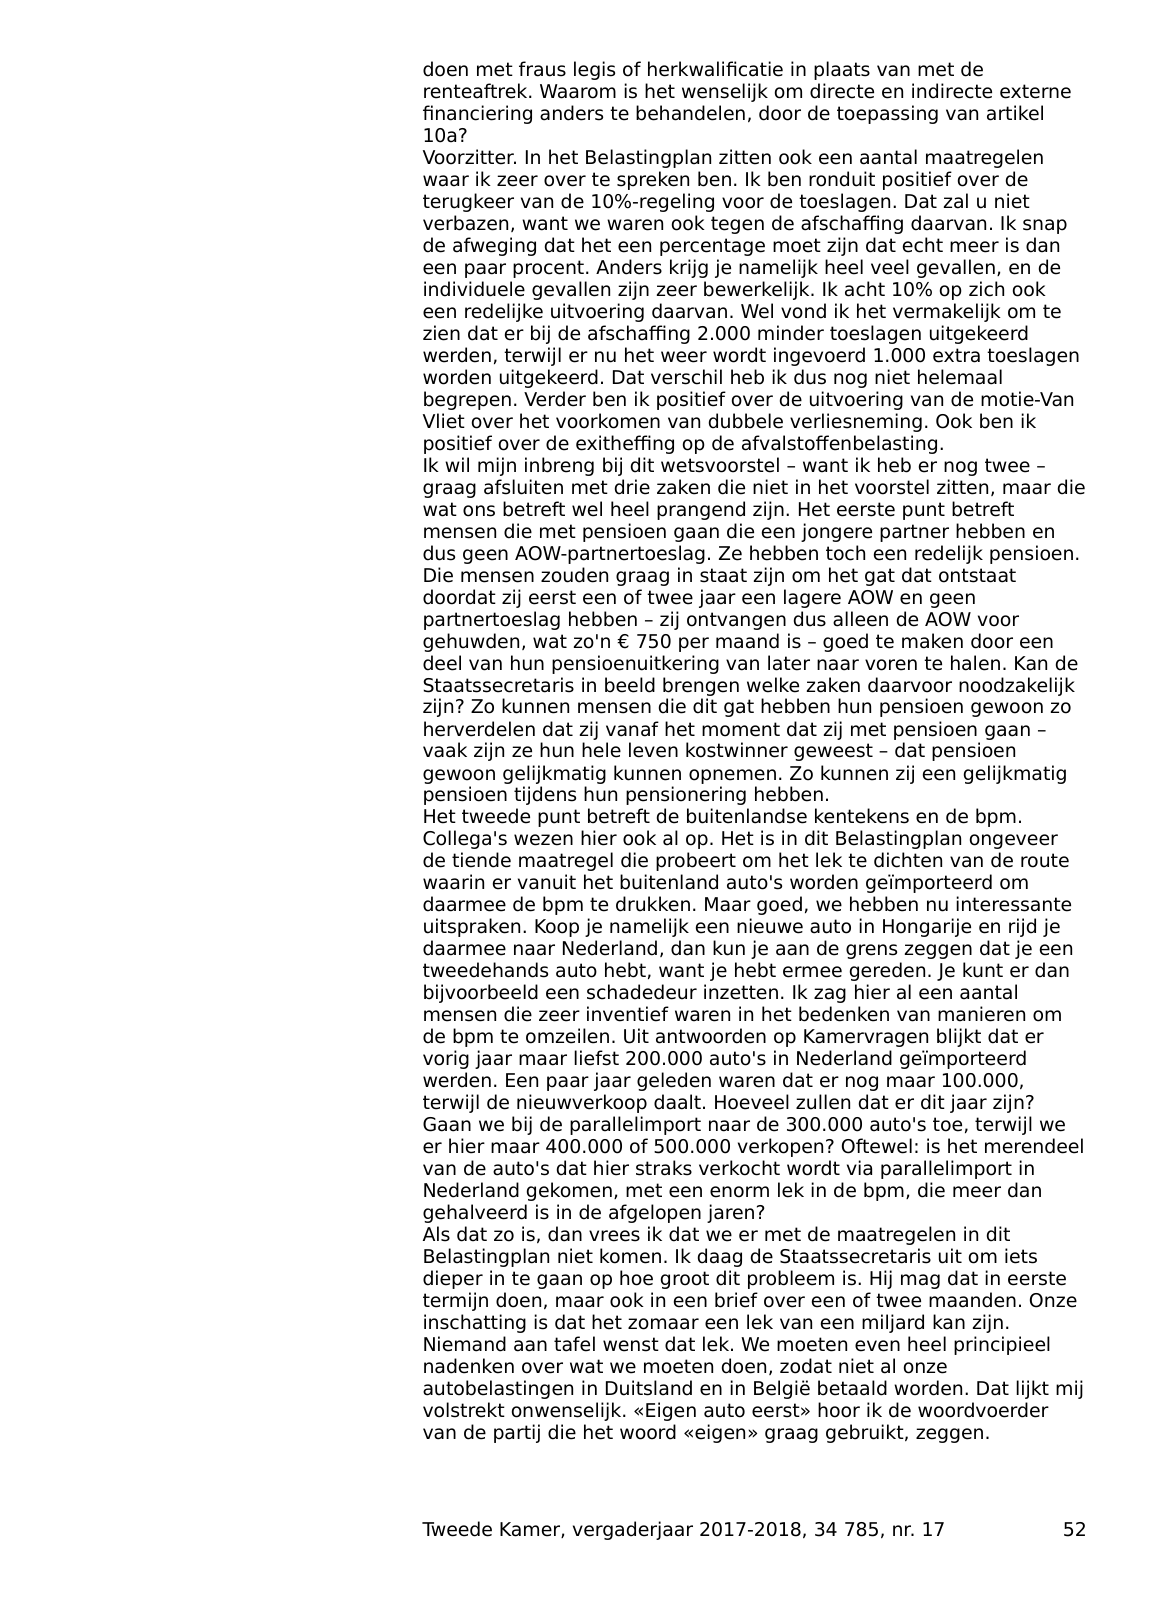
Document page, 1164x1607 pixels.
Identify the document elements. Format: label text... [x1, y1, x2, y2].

text Voorzitter. In het Belastingplan zitten ook een aantal maatregelen waar ik zeer over te spreken ben. Ik ben ronduit positief over de terugkeer van de 10%-regeling voor de toeslagen. Dat zal u niet verbazen, want we waren ook tegen de afschaffing daarvan. Ik snap de afweging dat het een percentage moet zijn dat echt meer is dan een paar procent. Anders krijg je namelijk heel veel gevallen, en de individuele gevallen zijn zeer bewerkelijk. Ik acht 10% op zich ook een redelijke uitvoering daarvan. Wel vond ik het vermakelijk om te zien dat er bij de afschaffing 2.000 minder toeslagen uitgekeerd werden, terwijl er nu het weer wordt ingevoerd 1.000 extra toeslagen worden uitgekeerd. Dat verschil heb ik dus nog niet helemaal begrepen. Verder ben ik positief over de uitvoering van de motie-Van Vliet over het voorkomen van dubbele verliesneming. Ook ben ik positief over de exitheffing op de afvalstoffenbelasting. [422, 147, 1087, 455]
text Als dat zo is, dan vrees ik dat we er met de maatregelen in dit Belastingplan niet komen. Ik daag de Staatssecretaris uit om iets dieper in te gaan op hoe groot dit probleem is. Hij mag dat in eerste termijn doen, maar ook in een brief over een of twee maanden. Onze inschatting is dat het zomaar een lek van een miljard kan zijn. Niemand aan tafel wenst dat lek. We moeten even heel principieel nadenken over wat we moeten doen, zodat niet al onze autobelastingen in Duitsland en in België betaald worden. Dat lijkt mij volstrekt onwenselijk. «Eigen auto eerst» hoor ik de woordvoerder van de partij die het woord «eigen» graag gebruikt, zeggen. [422, 1224, 1087, 1444]
text Ik wil mijn inbreng bij dit wetsvoorstel – want ik heb er nog twee – graag afsluiten met drie zaken die niet in het voorstel zitten, maar die wat ons betreft wel heel prangend zijn. Het eerste punt betreft mensen die met pensioen gaan die een jongere partner hebben en dus geen AOW-partnertoeslag. Ze hebben toch een redelijk pensioen. Die mensen zouden graag in staat zijn om het gat dat ontstaat doordat zij eerst een of twee jaar een lagere AOW en geen partnertoeslag hebben – zij ontvangen dus alleen de AOW voor gehuwden, wat zo'n € 750 per maand is – goed te maken door een deel van hun pensioenuitkering van later naar voren te halen. Kan de Staatssecretaris in beeld brengen welke zaken daarvoor noodzakelijk zijn? Zo kunnen mensen die dit gat hebben hun pensioen gewoon zo herverdelen dat zij vanaf het moment dat zij met pensioen gaan – vaak zijn ze hun hele leven kostwinner geweest – dat pensioen gewoon gelijkmatig kunnen opnemen. Zo kunnen zij een gelijkmatig pensioen tijdens hun pensionering hebben. [422, 455, 1087, 806]
text doen met fraus legis of herkwalificatie in plaats van met de renteaftrek. Waarom is het wenselijk om directe en indirecte externe financiering anders te behandelen, door de toepassing van artikel 10a? [422, 59, 1087, 147]
text Het tweede punt betreft de buitenlandse kentekens en de bpm. Collega's wezen hier ook al op. Het is in dit Belastingplan ongeveer de tiende maatregel die probeert om het lek te dichten van de route waarin er vanuit het buitenland auto's worden geïmporteerd om daarmee de bpm te drukken. Maar goed, we hebben nu interessante uitspraken. Koop je namelijk een nieuwe auto in Hongarije en rijd je daarmee naar Nederland, dan kun je aan de grens zeggen dat je een tweedehands auto hebt, want je hebt ermee gereden. Je kunt er dan bijvoorbeeld een schadedeur inzetten. Ik zag hier al een aantal mensen die zeer inventief waren in het bedenken van manieren om de bpm te omzeilen. Uit antwoorden op Kamervragen blijkt dat er vorig jaar maar liefst 200.000 auto's in Nederland geïmporteerd werden. Een paar jaar geleden waren dat er nog maar 100.000, terwijl de nieuwverkoop daalt. Hoeveel zullen dat er dit jaar zijn? Gaan we bij de parallelimport naar de 300.000 auto's toe, terwijl we er hier maar 400.000 of 500.000 verkopen? Oftewel: is het merendeel van de auto's dat hier straks verkocht wordt via parallelimport in Nederland gekomen, met een enorm lek in de bpm, die meer dan gehalveerd is in de afgelopen jaren? [422, 806, 1087, 1224]
